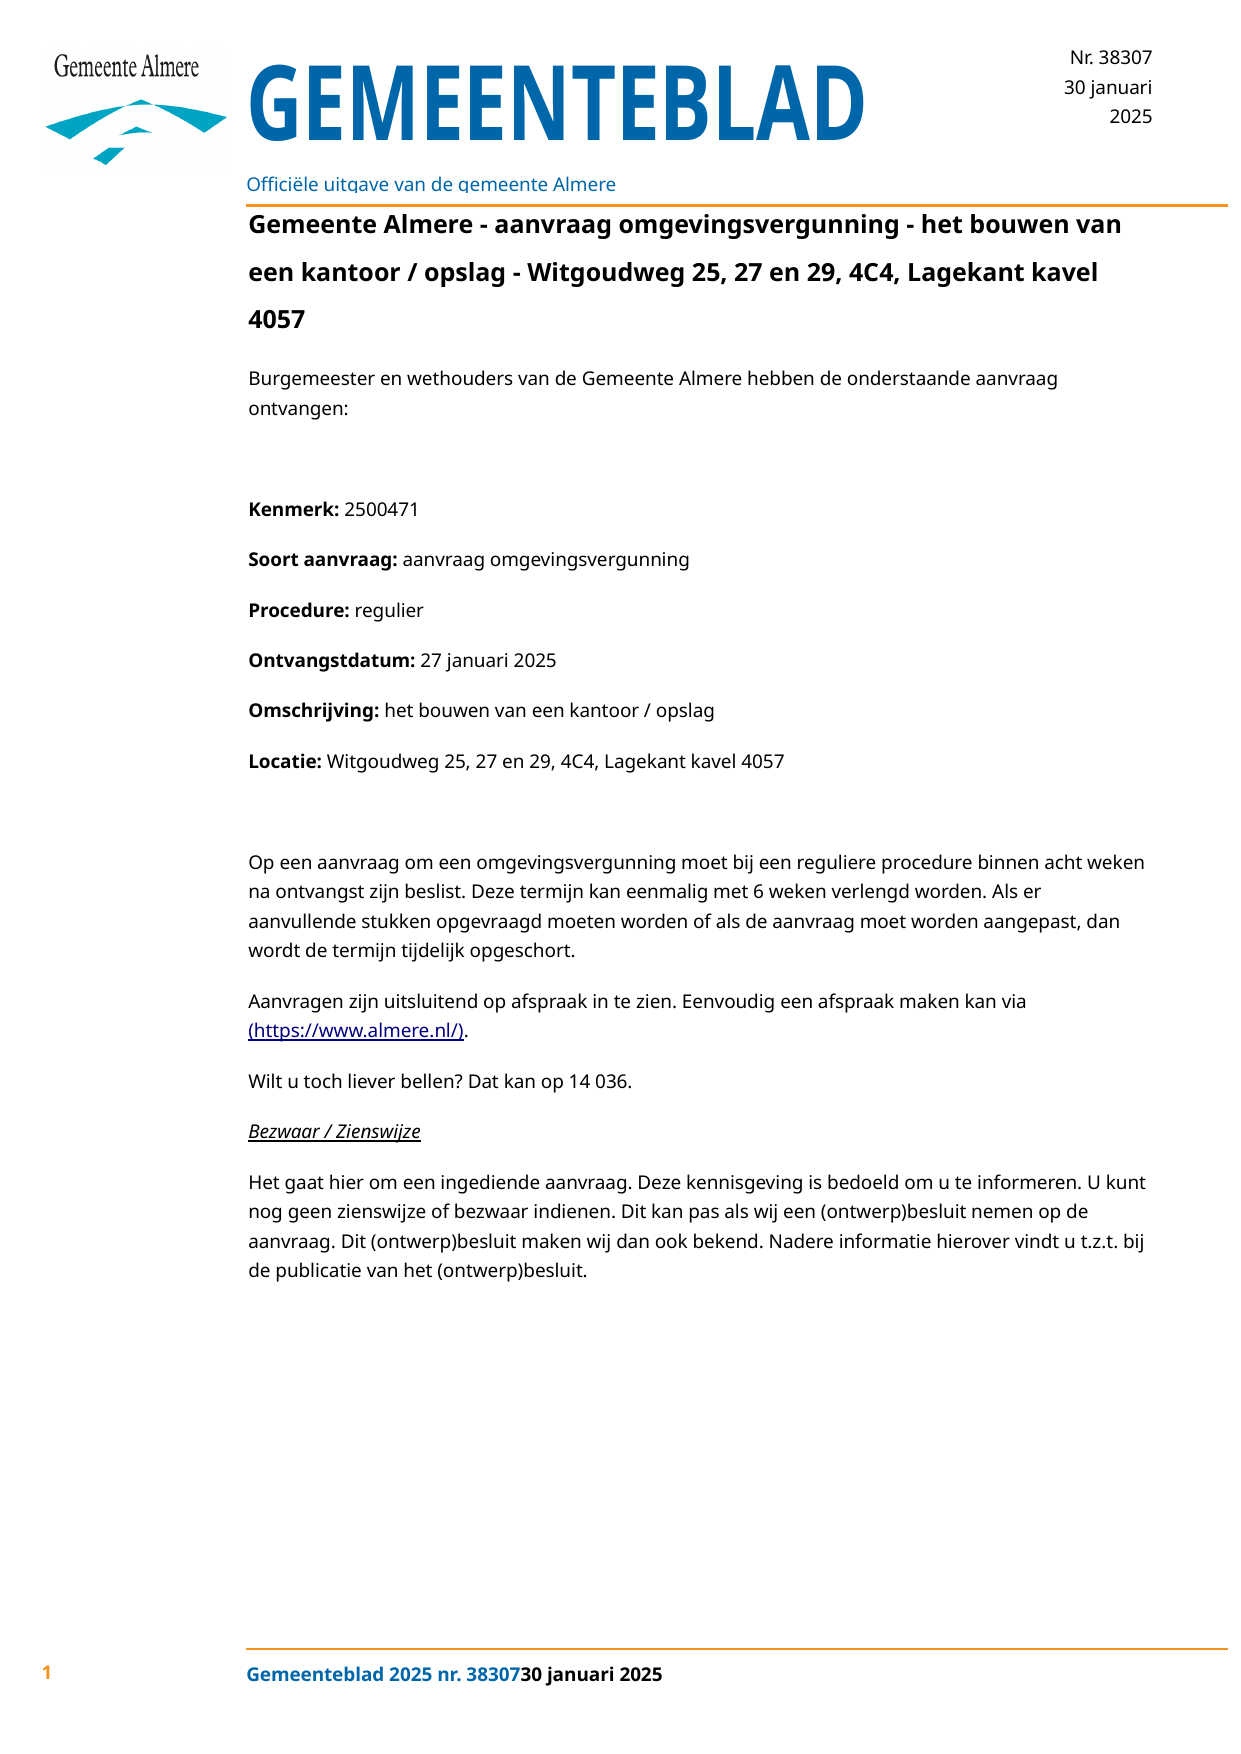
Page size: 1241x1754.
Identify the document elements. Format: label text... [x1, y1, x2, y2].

text Omschrijving: het bouwen van een kantoor / opslag [248, 698, 1152, 723]
text Procedure: regulier [248, 597, 1152, 622]
text Wilt u toch liever bellen? Dat kan op 14 036. [248, 1068, 1152, 1094]
text Burgemeester en wethouders van de Gemeente Almere hebben de onderstaande aanvraag ontvangen: [248, 366, 1152, 421]
text Het gaat hier om een ingediende aanvraag. Deze kennisgeving is bedoeld om u te informeren. U kunt nog geen zienswijze of bezwaar indienen. Dit kan pas als wij een (ontwerp)besluit nemen op de aanvraag. Dit (ontwerp)besluit maken wij dan ook bekend. Nadere informatie hierover vindt u t.z.t. bij de publicatie van het (ontwerp)besluit. [248, 1169, 1152, 1283]
text Ontvangstdatum: 27 januari 2025 [248, 647, 1152, 673]
text Locatie: Witgoudweg 25, 27 en 29, 4C4, Lagekant kavel 4057 [248, 748, 1152, 774]
picture [41, 47, 231, 172]
text Gemeente Almere - aanvraag omgevingsvergunning - het bouwen van een kantoor / opslag - Witgoudweg 25, 27 en 29, 4C4, Lagekant kavel 4057 [248, 207, 1152, 336]
text Aanvragen zijn uitsluitend op afspraak in te zien. Eenvoudig een afspraak maken kan via (https://www.almere.nl/). [248, 988, 1152, 1043]
text Bezwaar / Zienswijze [248, 1118, 1152, 1144]
text Op een aanvraag om een omgevingsvergunning moet bij een reguliere procedure binnen acht weken na ontvangst zijn beslist. Deze termijn kan eenmalig met 6 weken verlengd worden. Als er aanvullende stukken opgevraagd moeten worden of als de aanvraag moet worden aangepast, dan wordt de termijn tijdelijk opgeschort. [248, 849, 1152, 963]
text Soort aanvraag: aanvraag omgevingsvergunning [248, 546, 1152, 572]
text Kenmerk: 2500471 [248, 496, 1152, 522]
